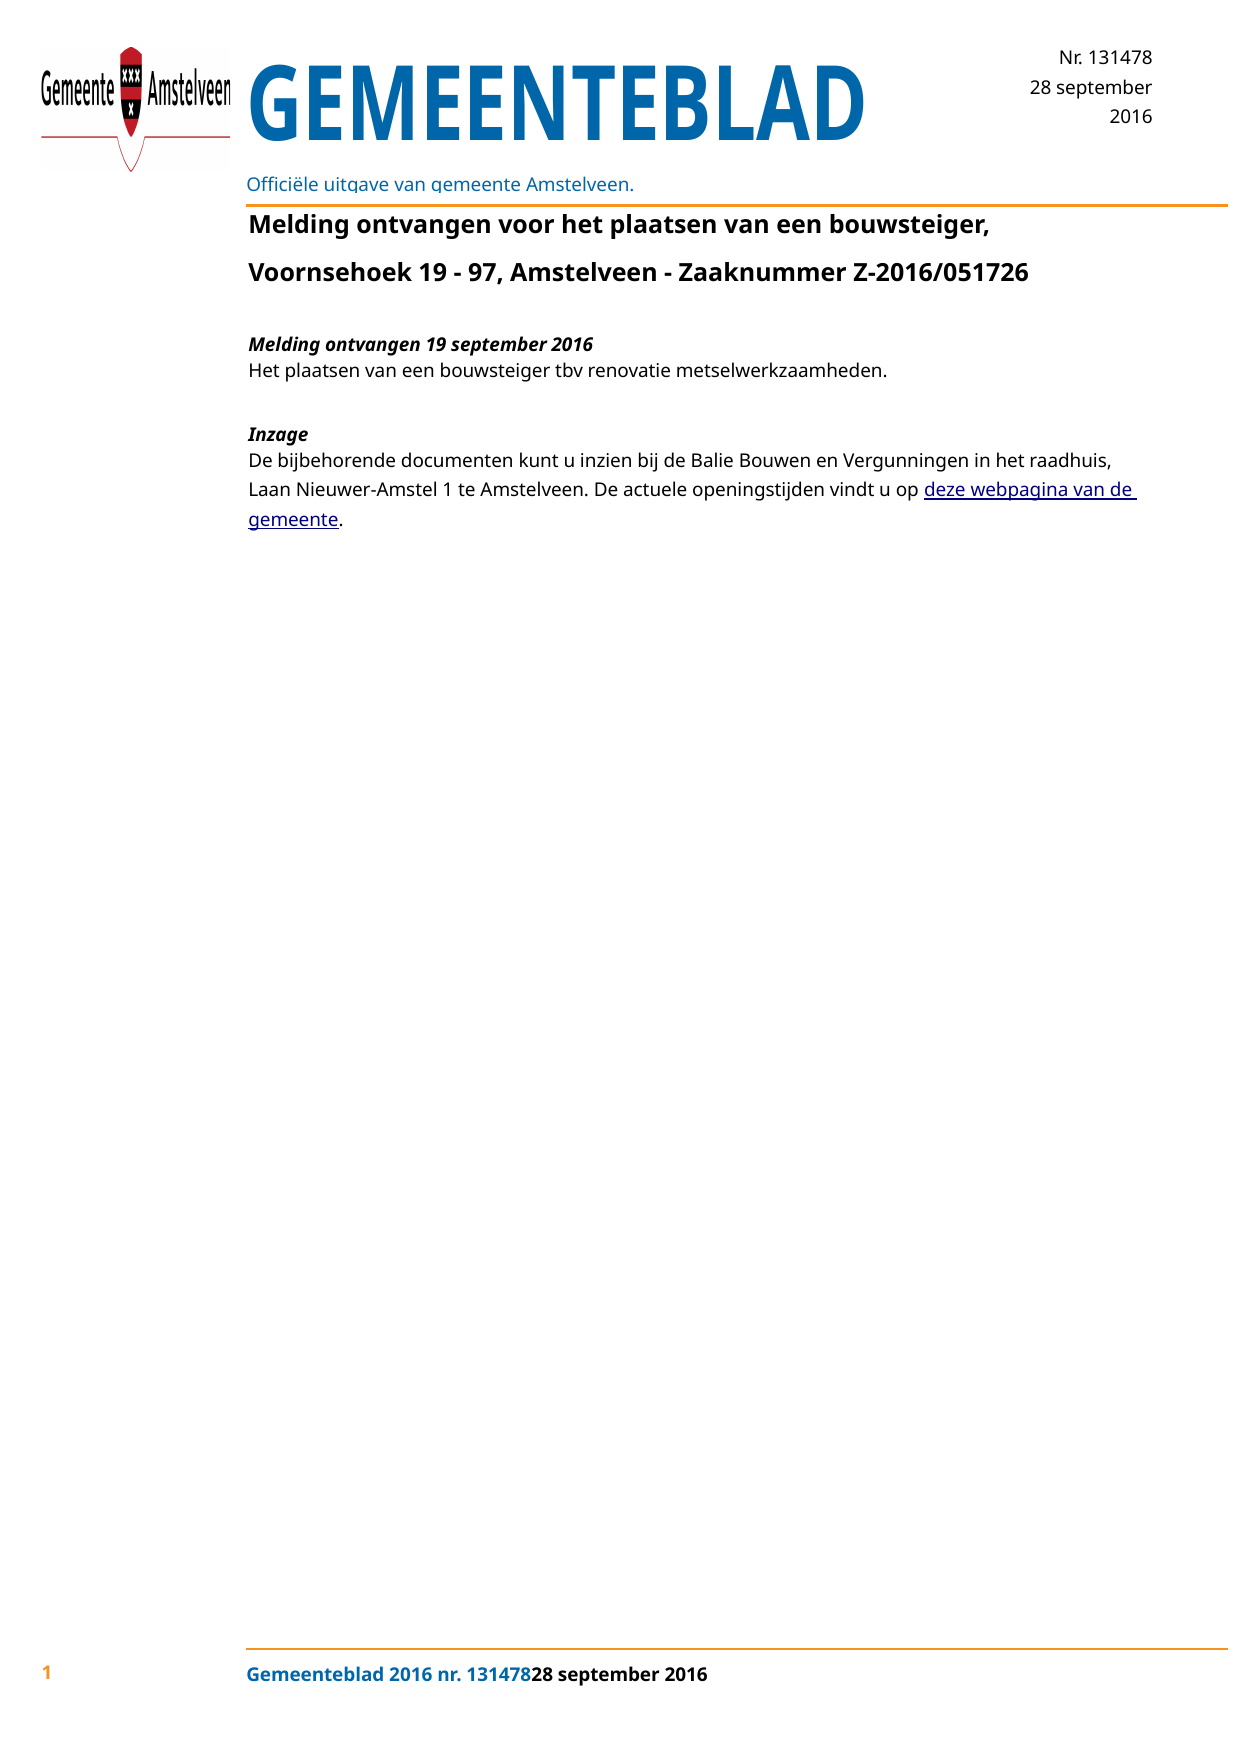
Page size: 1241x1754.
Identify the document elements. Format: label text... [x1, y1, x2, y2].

text Het plaatsen van een bouwsteiger tbv renovatie metselwerkzaamheden. [248, 357, 1152, 383]
text Melding ontvangen voor het plaatsen van een bouwsteiger, Voornsehoek 19 - 97, Amstelveen - Zaaknummer Z-2016/051726 [248, 207, 1152, 288]
text Inzage [248, 421, 1152, 447]
text De bijbehorende documenten kunt u inzien bij de Balie Bouwen en Vergunningen in het raadhuis, Laan Nieuwer-Amstel 1 te Amstelveen. De actuele openingstijden vindt u op deze webpagina van de gemeente. [248, 447, 1152, 532]
picture [41, 47, 231, 172]
text Melding ontvangen 19 september 2016 [248, 331, 1152, 357]
